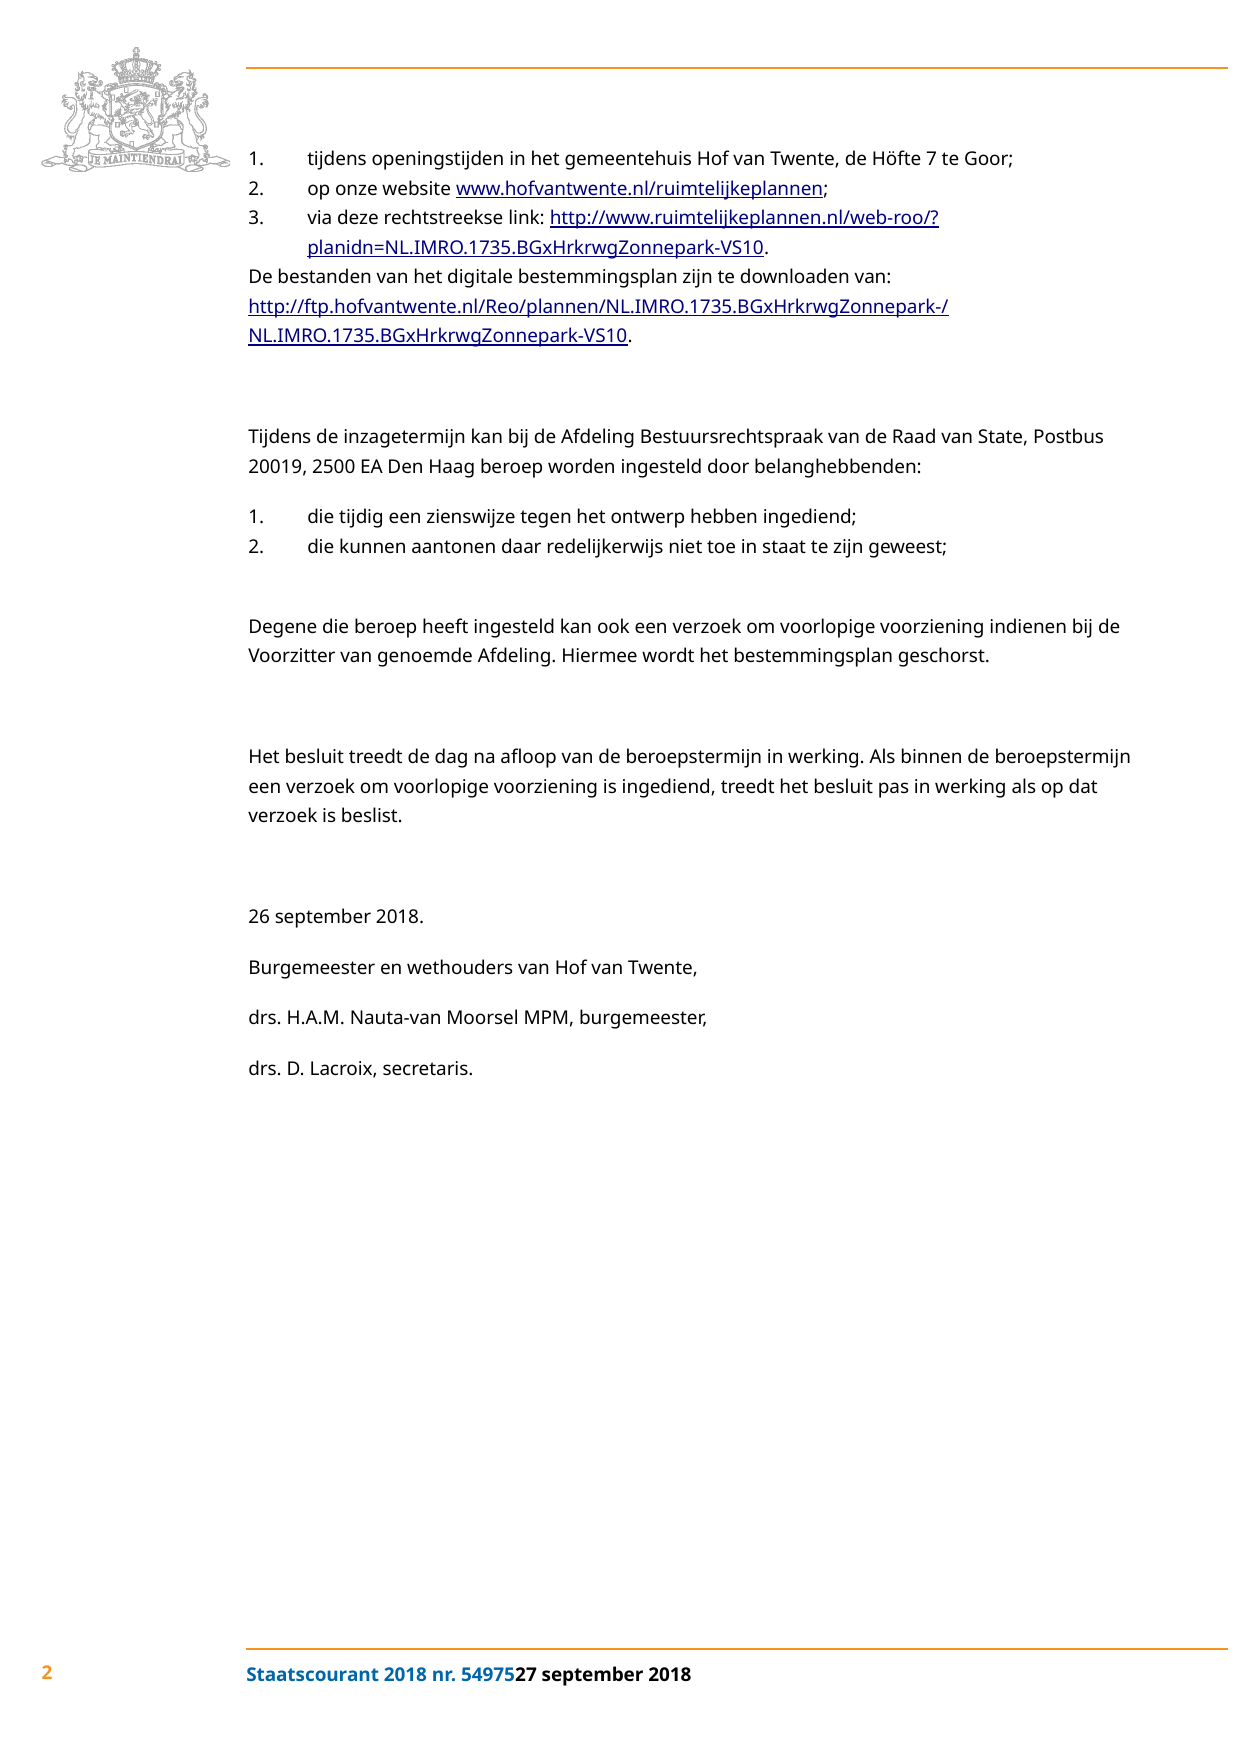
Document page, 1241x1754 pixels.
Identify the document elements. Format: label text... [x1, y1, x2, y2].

list die kunnen aantonen daar redelijkerwijs niet toe in staat te zijn geweest; [248, 533, 1152, 559]
list op onze website www.hofvantwente.nl/ruimtelijkeplannen; [248, 175, 1152, 201]
text 26 september 2018. [248, 903, 1152, 929]
text Het besluit treedt de dag na afloop van de beroepstermijn in werking. Als binnen de beroepstermijn een verzoek om voorlopige voorziening is ingediend, treedt het besluit pas in werking als op dat verzoek is beslist. [248, 743, 1152, 828]
text Tijdens de inzagetermijn kan bij de Afdeling Bestuursrechtspraak van de Raad van State, Postbus 20019, 2500 EA Den Haag beroep worden ingesteld door belanghebbenden: [248, 423, 1152, 479]
list tijdens openingstijden in het gemeentehuis Hof van Twente, de Höfte 7 te Goor; [248, 145, 1152, 171]
text De bestanden van het digitale bestemmingsplan zijn te downloaden van: http://ftp.hofvantwente.nl/Reo/plannen/NL.IMRO.1735.BGxHrkrwgZonnepark-/NL.IMRO.1735.BGxHrkrwgZonnepark-VS10. [248, 263, 1152, 348]
list via deze rechtstreekse link: http://www.ruimtelijkeplannen.nl/web-roo/?planidn=NL.IMRO.1735.BGxHrkrwgZonnepark-VS10. [248, 204, 1152, 260]
picture [41, 47, 231, 172]
text drs. D. Lacroix, secretaris. [248, 1055, 1152, 1081]
text Degene die beroep heeft ingesteld kan ook een verzoek om voorlopige voorziening indienen bij de Voorzitter van genoemde Afdeling. Hiermee wordt het bestemmingsplan geschorst. [248, 613, 1152, 668]
text Burgemeester en wethouders van Hof van Twente, [248, 954, 1152, 980]
text drs. H.A.M. Nauta-van Moorsel MPM, burgemeester, [248, 1004, 1152, 1030]
list die tijdig een zienswijze tegen het ontwerp hebben ingediend; [248, 503, 1152, 529]
